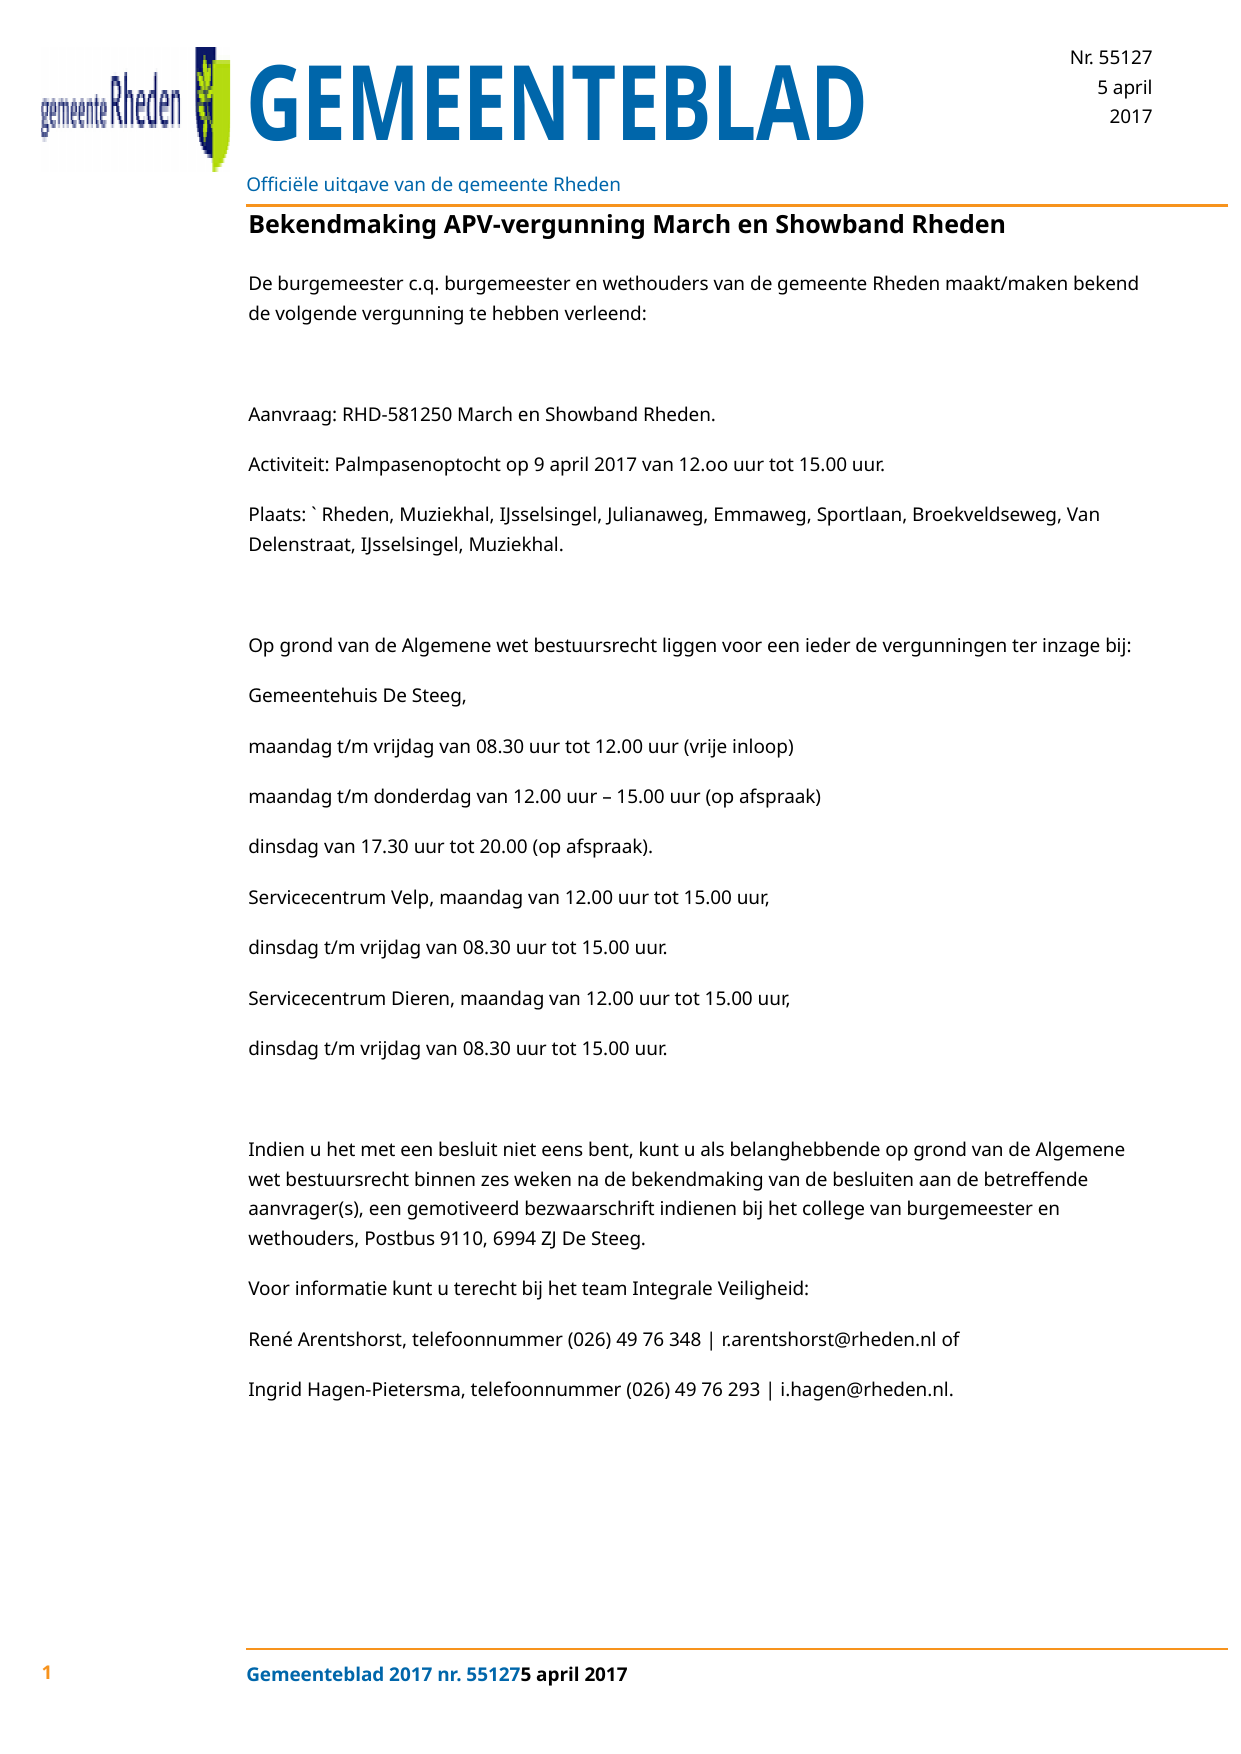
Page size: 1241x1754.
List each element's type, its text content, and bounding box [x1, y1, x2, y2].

text Indien u het met een besluit niet eens bent, kunt u als belanghebbende op grond van de Algemene wet bestuursrecht binnen zes weken na de bekendmaking van de besluiten aan de betreffende aanvrager(s), een gemotiveerd bezwaarschrift indienen bij het college van burgemeester en wethouders, Postbus 9110, 6994 ZJ De Steeg. [248, 1136, 1152, 1251]
text Aanvraag: RHD-581250 March en Showband Rheden. [248, 401, 1152, 426]
text maandag t/m donderdag van 12.00 uur – 15.00 uur (op afspraak) [248, 783, 1152, 809]
text René Arentshorst, telefoonnummer (026) 49 76 348 | r.arentshorst@rheden.nl of [248, 1326, 1152, 1351]
text Voor informatie kunt u terecht bij het team Integrale Veiligheid: [248, 1275, 1152, 1301]
text Gemeentehuis De Steeg, [248, 682, 1152, 708]
text Servicecentrum Velp, maandag van 12.00 uur tot 15.00 uur, [248, 884, 1152, 910]
text dinsdag van 17.30 uur tot 20.00 (op afspraak). [248, 834, 1152, 859]
text Activiteit: Palmpasenoptocht op 9 april 2017 van 12.oo uur tot 15.00 uur. [248, 451, 1152, 477]
text Ingrid Hagen-Pietersma, telefoonnummer (026) 49 76 293 | i.hagen@rheden.nl. [248, 1376, 1152, 1402]
text maandag t/m vrijdag van 08.30 uur tot 12.00 uur (vrije inloop) [248, 733, 1152, 758]
text Plaats: ` Rheden, Muziekhal, IJsselsingel, Julianaweg, Emmaweg, Sportlaan, Broekveldseweg, Van Delenstraat, IJsselsingel, Muziekhal. [248, 502, 1152, 557]
text Op grond van de Algemene wet bestuursrecht liggen voor een ieder de vergunningen ter inzage bij: [248, 632, 1152, 658]
text De burgemeester c.q. burgemeester en wethouders van de gemeente Rheden maakt/maken bekend de volgende vergunning te hebben verleend: [248, 270, 1152, 326]
text dinsdag t/m vrijdag van 08.30 uur tot 15.00 uur. [248, 1035, 1152, 1061]
text Bekendmaking APV-vergunning March en Showband Rheden [248, 207, 1152, 241]
text dinsdag t/m vrijdag van 08.30 uur tot 15.00 uur. [248, 934, 1152, 960]
text Servicecentrum Dieren, maandag van 12.00 uur tot 15.00 uur, [248, 985, 1152, 1011]
picture [41, 47, 231, 172]
